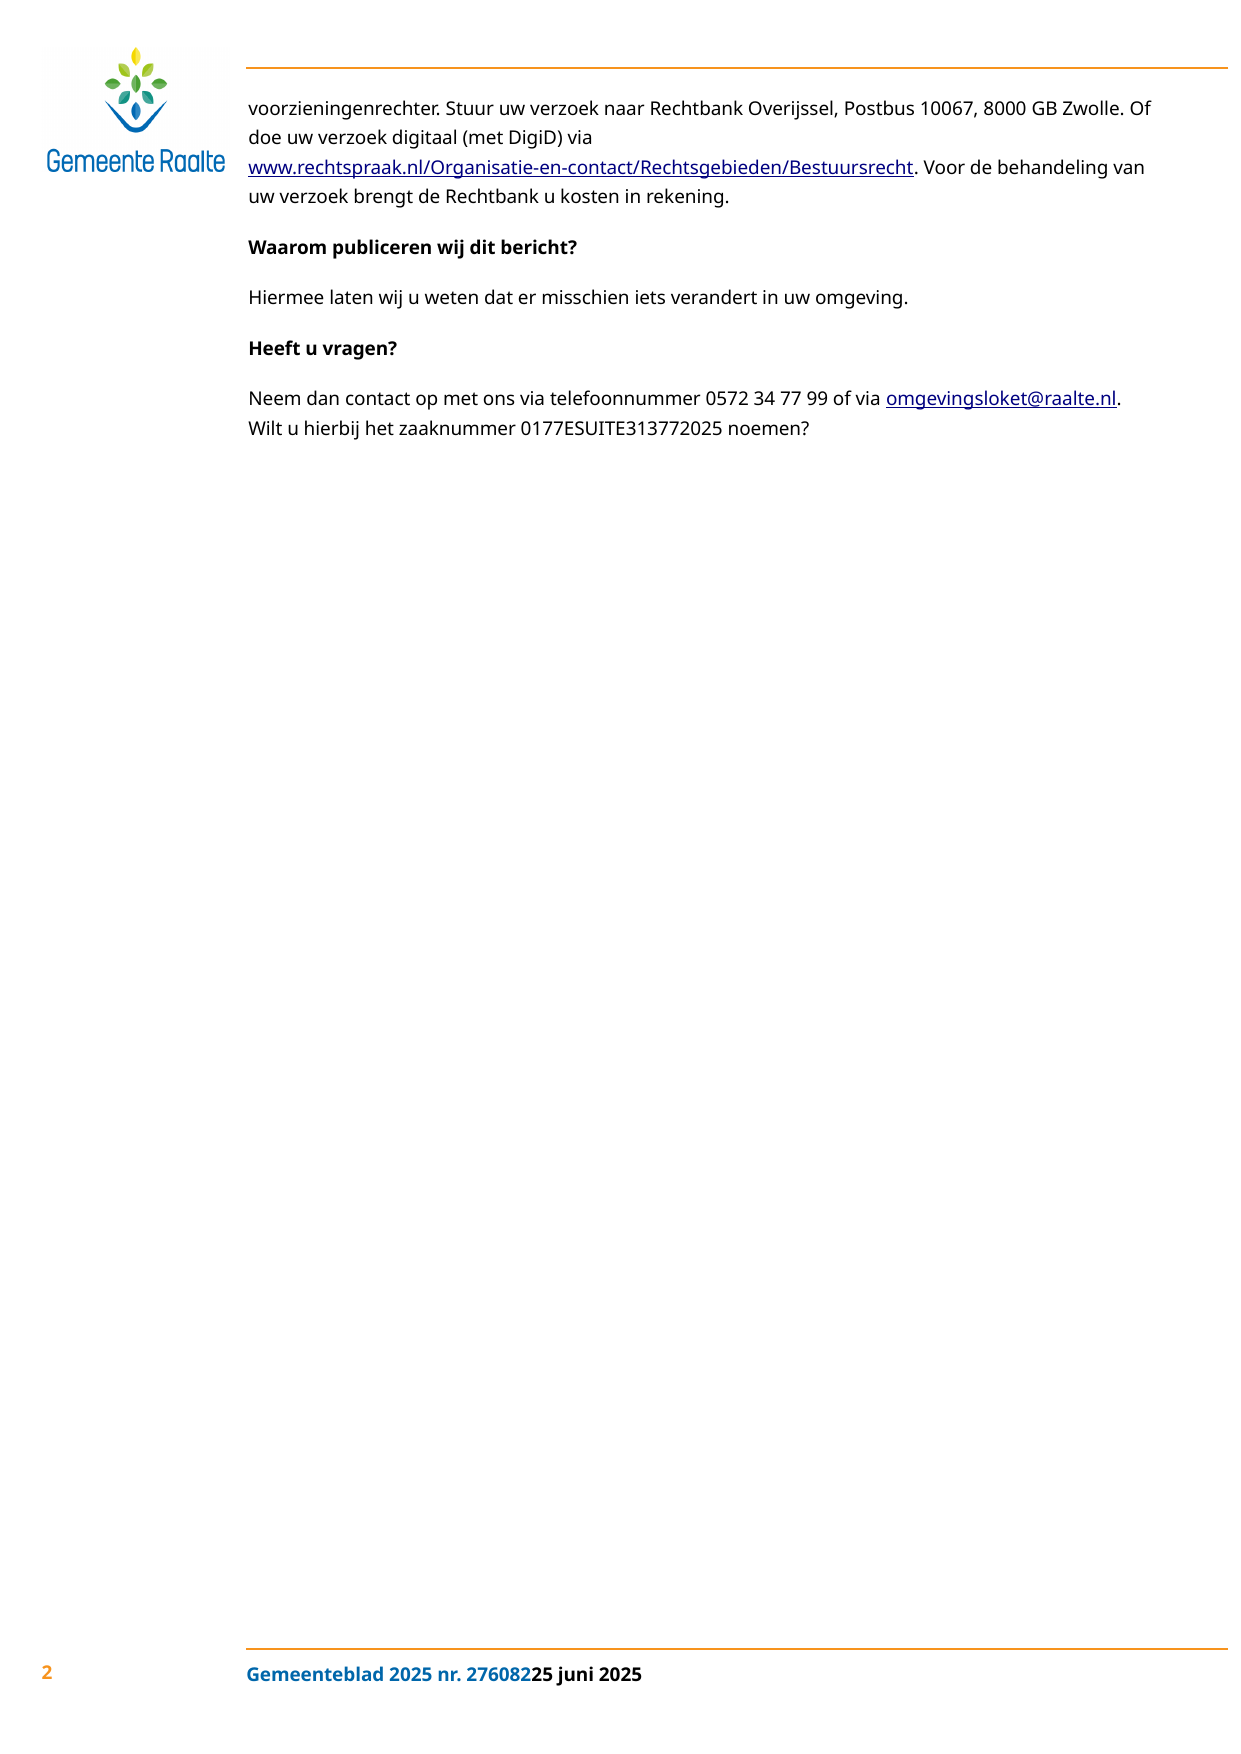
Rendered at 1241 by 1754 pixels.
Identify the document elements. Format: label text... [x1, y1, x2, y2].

text Heeft u vragen? [248, 335, 1152, 361]
picture [41, 47, 231, 172]
text Waarom publiceren wij dit bericht? [248, 234, 1152, 260]
text Hiermee laten wij u weten dat er misschien iets verandert in uw omgeving. [248, 284, 1152, 310]
text Neem dan contact op met ons via telefoonnummer 0572 34 77 99 of via omgevingsloket@raalte.nl. Wilt u hierbij het zaaknummer 0177ESUITE313772025 noemen? [248, 385, 1152, 441]
text voorzieningenrechter. Stuur uw verzoek naar Rechtbank Overijssel, Postbus 10067, 8000 GB Zwolle. Of doe uw verzoek digitaal (met DigiD) via www.rechtspraak.nl/Organisatie-en-contact/Rechtsgebieden/Bestuursrecht. Voor de behandeling van uw verzoek brengt de Rechtbank u kosten in rekening. [248, 95, 1152, 209]
